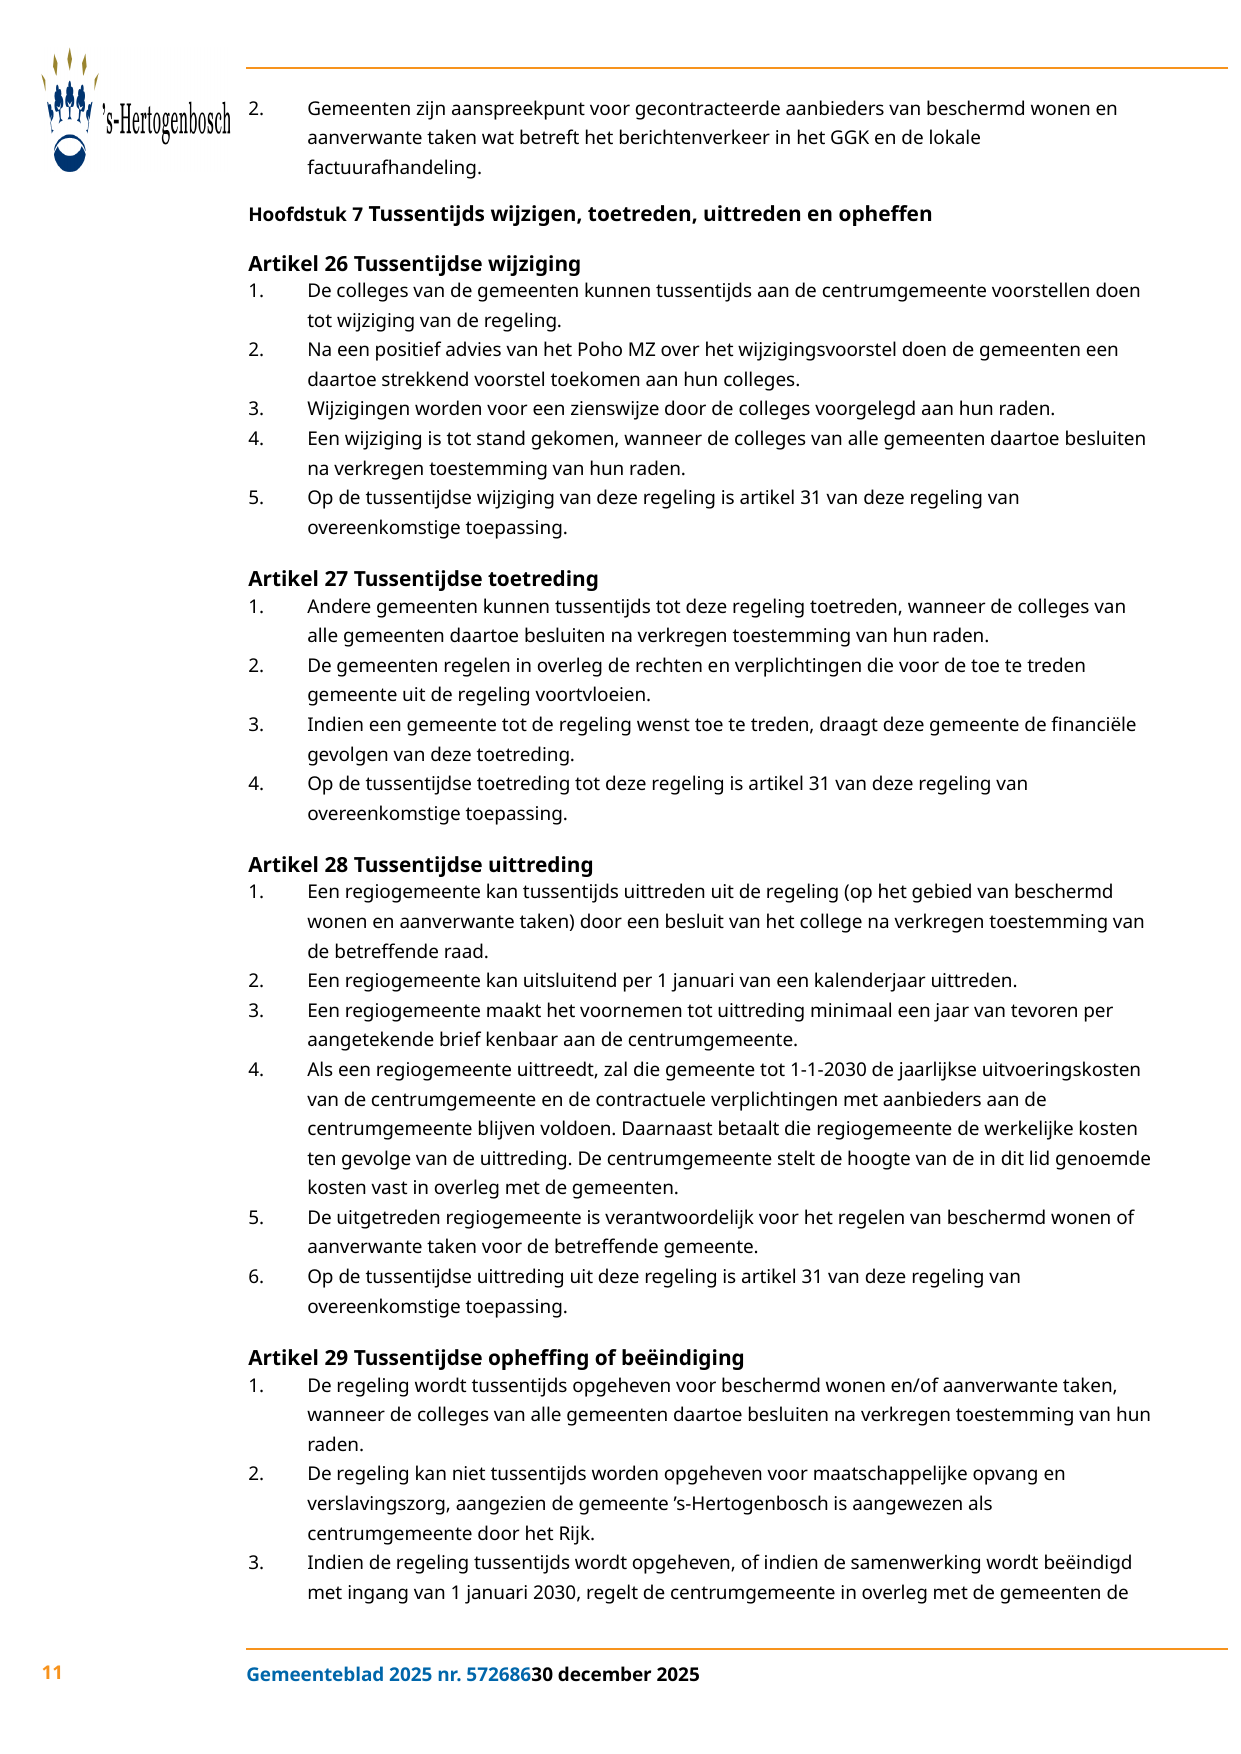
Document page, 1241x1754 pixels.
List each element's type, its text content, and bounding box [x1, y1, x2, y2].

list Een regiogemeente kan uitsluitend per 1 januari van een kalenderjaar uittreden. [248, 967, 1152, 993]
list De colleges van de gemeenten kunnen tussentijds aan de centrumgemeente voorstellen doen tot wijziging van de regeling. [248, 277, 1152, 333]
picture [41, 47, 231, 172]
list Andere gemeenten kunnen tussentijds tot deze regeling toetreden, wanneer de colleges van alle gemeenten daartoe besluiten na verkregen toestemming van hun raden. [248, 593, 1152, 648]
list De gemeenten regelen in overleg de rechten en verplichtingen die voor de toe te treden gemeente uit de regeling voortvloeien. [248, 652, 1152, 707]
list Een wijziging is tot stand gekomen, wanneer de colleges van alle gemeenten daartoe besluiten na verkregen toestemming van hun raden. [248, 425, 1152, 481]
list Na een positief advies van het Poho MZ over het wijzigingsvoorstel doen de gemeenten een daartoe strekkend voorstel toekomen aan hun colleges. [248, 336, 1152, 392]
list Als een regiogemeente uittreedt, zal die gemeente tot 1-1-2030 de jaarlijkse uitvoeringskosten van de centrumgemeente en de contractuele verplichtingen met aanbieders aan de centrumgemeente blijven voldoen. Daarnaast betaalt die regiogemeente de werkelijke kosten ten gevolge van de uittreding. De centrumgemeente stelt de hoogte van de in dit lid genoemde kosten vast in overleg met de gemeenten. [248, 1056, 1152, 1200]
text Artikel 26 Tussentijdse wijziging [248, 249, 1152, 277]
list Op de tussentijdse uittreding uit deze regeling is artikel 31 van deze regeling van overeenkomstige toepassing. [248, 1263, 1152, 1319]
list Een regiogemeente maakt het voornemen tot uittreding minimaal een jaar van tevoren per aangetekende brief kenbaar aan de centrumgemeente. [248, 997, 1152, 1052]
text Artikel 28 Tussentijdse uittreding [248, 850, 1152, 879]
text Artikel 27 Tussentijdse toetreding [248, 564, 1152, 593]
text Hoofdstuk 7 Tussentijds wijzigen, toetreden, uittreden en opheffen [248, 199, 1152, 228]
list Een regiogemeente kan tussentijds uittreden uit de regeling (op het gebied van beschermd wonen en aanverwante taken) door een besluit van het college na verkregen toestemming van de betreffende raad. [248, 879, 1152, 964]
list Indien een gemeente tot de regeling wenst toe te treden, draagt deze gemeente de financiële gevolgen van deze toetreding. [248, 711, 1152, 766]
list Op de tussentijdse wijziging van deze regeling is artikel 31 van deze regeling van overeenkomstige toepassing. [248, 484, 1152, 540]
list Op de tussentijdse toetreding tot deze regeling is artikel 31 van deze regeling van overeenkomstige toepassing. [248, 770, 1152, 826]
list De regeling kan niet tussentijds worden opgeheven voor maatschappelijke opvang en verslavingszorg, aangezien de gemeente ’s-Hertogenbosch is aangewezen als centrumgemeente door het Rijk. [248, 1461, 1152, 1545]
text Artikel 29 Tussentijdse opheffing of beëindiging [248, 1343, 1152, 1372]
list Gemeenten zijn aanspreekpunt voor gecontracteerde aanbieders van beschermd wonen en aanverwante taken wat betreft het berichtenverkeer in het GGK en de lokale factuurafhandeling. [248, 95, 1152, 180]
list De regeling wordt tussentijds opgeheven voor beschermd wonen en/of aanverwante taken, wanneer de colleges van alle gemeenten daartoe besluiten na verkregen toestemming van hun raden. [248, 1372, 1152, 1457]
list De uitgetreden regiogemeente is verantwoordelijk voor het regelen van beschermd wonen of aanverwante taken voor de betreffende gemeente. [248, 1204, 1152, 1259]
list Indien de regeling tussentijds wordt opgeheven, of indien de samenwerking wordt beëindigd met ingang van 1 januari 2030, regelt de centrumgemeente in overleg met de gemeenten de [248, 1549, 1152, 1604]
list Wijzigingen worden voor een zienswijze door de colleges voorgelegd aan hun raden. [248, 396, 1152, 421]
